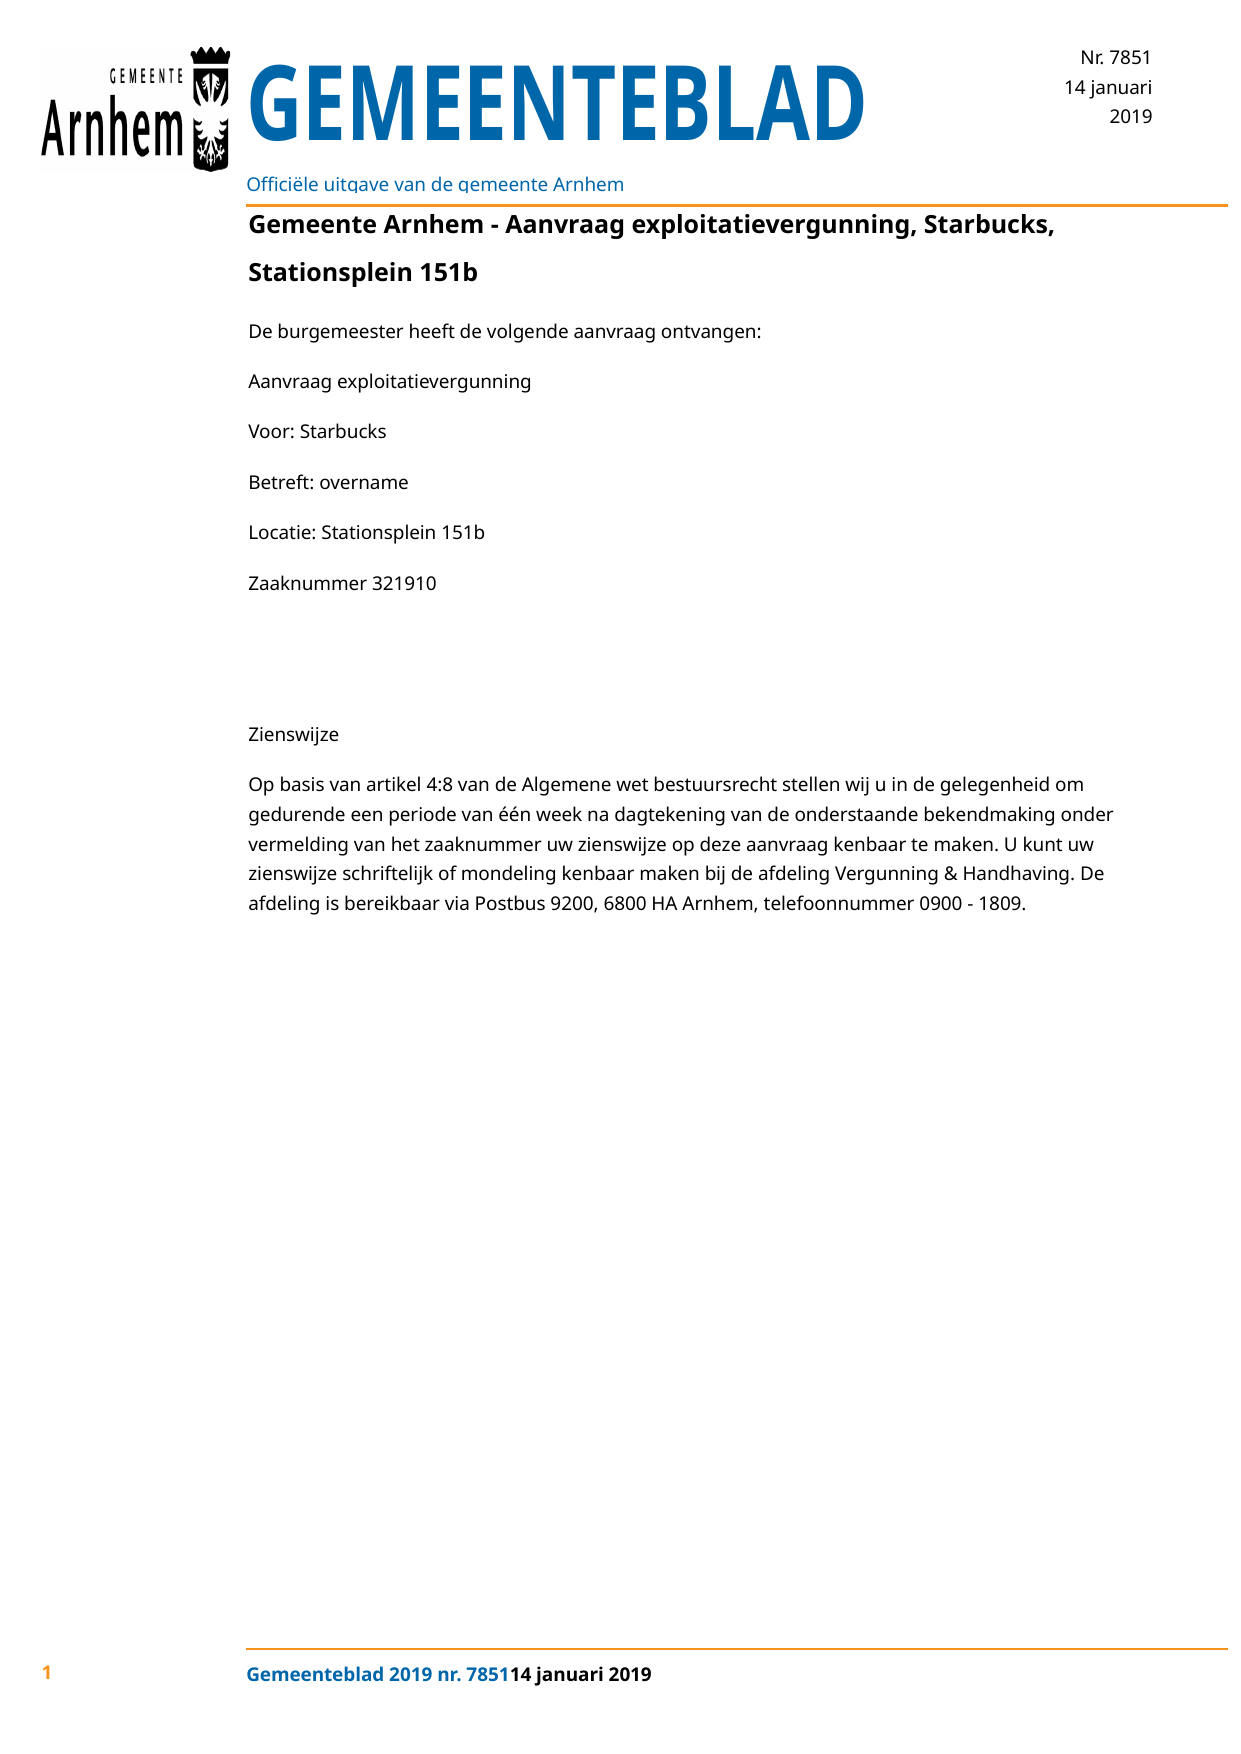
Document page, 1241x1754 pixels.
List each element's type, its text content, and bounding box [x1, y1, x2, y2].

text Zienswijze [248, 721, 1152, 747]
text Aanvraag exploitatievergunning [248, 368, 1152, 394]
text Gemeente Arnhem - Aanvraag exploitatievergunning, Starbucks, Stationsplein 151b [248, 207, 1152, 288]
text Zaaknummer 321910 [248, 570, 1152, 596]
text Betreft: overname [248, 469, 1152, 495]
text Op basis van artikel 4:8 van de Algemene wet bestuursrecht stellen wij u in de gelegenheid om gedurende een periode van één week na dagtekening van de onderstaande bekendmaking onder vermelding van het zaaknummer uw zienswijze op deze aanvraag kenbaar te maken. U kunt uw zienswijze schriftelijk of mondeling kenbaar maken bij de afdeling Vergunning & Handhaving. De afdeling is bereikbaar via Postbus 9200, 6800 HA Arnhem, telefoonnummer 0900 - 1809. [248, 772, 1152, 916]
picture [41, 47, 231, 172]
text Voor: Starbucks [248, 419, 1152, 444]
text Locatie: Stationsplein 151b [248, 519, 1152, 545]
text De burgemeester heeft de volgende aanvraag ontvangen: [248, 318, 1152, 344]
